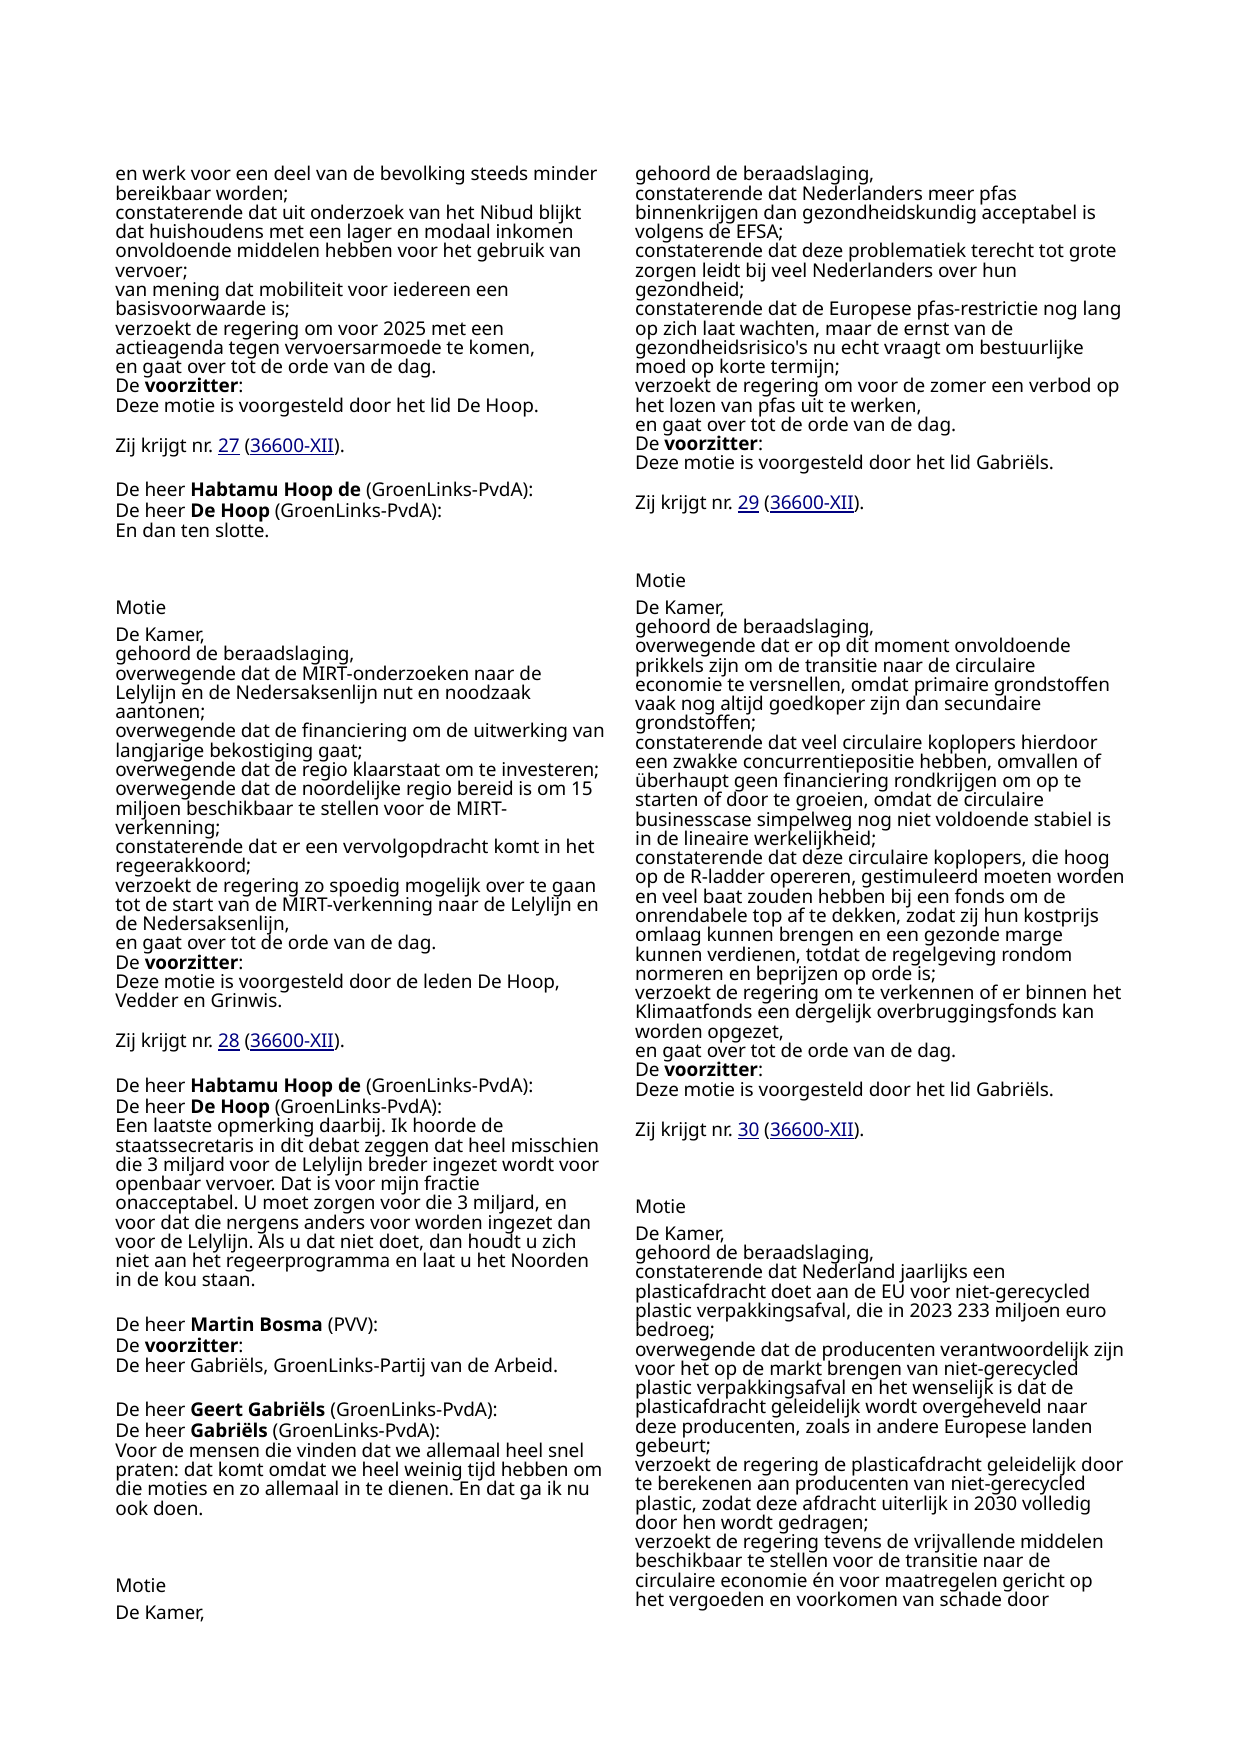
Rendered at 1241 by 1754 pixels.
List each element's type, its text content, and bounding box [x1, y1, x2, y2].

text Zij krijgt nr. 29 (36600-XII). [635, 494, 1125, 514]
text De heer Habtamu Hoop de (GroenLinks-PvdA): [115, 477, 605, 502]
text De heer Habtamu Hoop de (GroenLinks-PvdA): [115, 1072, 605, 1098]
text De heer De Hoop (GroenLinks-PvdA): [115, 502, 605, 522]
text De voorzitter: [115, 954, 605, 973]
text en gaat over tot de orde van de dag. [635, 416, 1125, 435]
text en werk voor een deel van de bevolking steeds minder bereikbaar worden; [115, 165, 605, 204]
text De heer Geert Gabriëls (GroenLinks-PvdA): [115, 1397, 605, 1422]
text Deze motie is voorgesteld door de leden De Hoop, Vedder en Grinwis. [115, 973, 605, 1011]
text overwegende dat de producenten verantwoordelijk zijn voor het op de markt brengen van niet-gerecycled plastic verpakkingsafval en het wenselijk is dat de plasticafdracht geleidelijk wordt overgeheveld naar deze producenten, zoals in andere Europese landen gebeurt; [635, 1341, 1125, 1456]
text constaterende dat Nederland jaarlijks een plasticafdracht doet aan de EU voor niet-gerecycled plastic verpakkingsafval, die in 2023 233 miljoen euro bedroeg; [635, 1263, 1125, 1341]
text De voorzitter: [115, 377, 605, 397]
text De voorzitter: [115, 1337, 605, 1357]
text gehoord de beraadslaging, [115, 645, 605, 664]
text Deze motie is voorgesteld door het lid Gabriëls. [635, 454, 1125, 474]
text verzoekt de regering tevens de vrijvallende middelen beschikbaar te stellen voor de transitie naar de circulaire economie én voor maatregelen gericht op het vergoeden en voorkomen van schade door [635, 1533, 1125, 1610]
text De Kamer, [635, 599, 1125, 618]
text verzoekt de regering om voor 2025 met een actieagenda tegen vervoersarmoede te komen, [115, 319, 605, 358]
text gehoord de beraadslaging, [635, 1244, 1125, 1263]
text en gaat over tot de orde van de dag. [115, 358, 605, 377]
text verzoekt de regering de plasticafdracht geleidelijk door te berekenen aan producenten van niet-gerecycled plastic, zodat deze afdracht uiterlijk in 2030 volledig door hen wordt gedragen; [635, 1456, 1125, 1533]
text De Kamer, [635, 1225, 1125, 1244]
text constaterende dat er een vervolgopdracht komt in het regeerakkoord; [115, 838, 605, 877]
text De voorzitter: [635, 435, 1125, 454]
text Deze motie is voorgesteld door het lid De Hoop. [115, 397, 605, 416]
text constaterende dat veel circulaire koplopers hierdoor een zwakke concurrentiepositie hebben, omvallen of überhaupt geen financiering rondkrijgen om op te starten of door te groeien, omdat de circulaire businesscase simpelweg nog niet voldoende stabiel is in de lineaire werkelijkheid; [635, 734, 1125, 849]
text De heer Gabriëls (GroenLinks-PvdA): [115, 1422, 605, 1442]
text constaterende dat de Europese pfas-restrictie nog lang op zich laat wachten, maar de ernst van de gezondheidsrisico's nu echt vraagt om bestuurlijke moed op korte termijn; [635, 300, 1125, 377]
text constaterende dat deze circulaire koplopers, die hoog op de R-ladder opereren, gestimuleerd moeten worden en veel baat zouden hebben bij een fonds om de onrendabele top af te dekken, zodat zij hun kostprijs omlaag kunnen brengen en een gezonde marge kunnen verdienen, totdat de regelgeving rondom normeren en beprijzen op orde is; [635, 849, 1125, 984]
text Motie [635, 1193, 1125, 1219]
text gehoord de beraadslaging, [635, 165, 1125, 184]
text verzoekt de regering om te verkennen of er binnen het Klimaatfonds een dergelijk overbruggingsfonds kan worden opgezet, [635, 984, 1125, 1042]
text Motie [115, 594, 605, 620]
text De heer Martin Bosma (PVV): [115, 1312, 605, 1337]
text Motie [115, 1572, 605, 1598]
text De heer De Hoop (GroenLinks-PvdA): [115, 1098, 605, 1117]
text De voorzitter: [635, 1061, 1125, 1081]
text en gaat over tot de orde van de dag. [115, 934, 605, 954]
text verzoekt de regering om voor de zomer een verbod op het lozen van pfas uit te werken, [635, 377, 1125, 416]
text En dan ten slotte. [115, 522, 605, 541]
text overwegende dat de noordelijke regio bereid is om 15 miljoen beschikbaar te stellen voor de MIRT-verkenning; [115, 780, 605, 838]
text constaterende dat uit onderzoek van het Nibud blijkt dat huishoudens met een lager en modaal inkomen onvoldoende middelen hebben voor het gebruik van vervoer; [115, 204, 605, 281]
text De Kamer, [115, 626, 605, 645]
text Zij krijgt nr. 27 (36600-XII). [115, 437, 605, 456]
text overwegende dat de financiering om de uitwerking van langjarige bekostiging gaat; [115, 722, 605, 761]
text Een laatste opmerking daarbij. Ik hoorde de staatssecretaris in dit debat zeggen dat heel misschien die 3 miljard voor de Lelylijn breder ingezet wordt voor openbaar vervoer. Dat is voor mijn fractie onacceptabel. U moet zorgen voor die 3 miljard, en voor dat die nergens anders voor worden ingezet dan voor de Lelylijn. Als u dat niet doet, dan houdt u zich niet aan het regeerprogramma en laat u het Noorden in de kou staan. [115, 1117, 605, 1291]
text Motie [635, 567, 1125, 593]
text constaterende dat deze problematiek terecht tot grote zorgen leidt bij veel Nederlanders over hun gezondheid; [635, 242, 1125, 300]
text overwegende dat er op dit moment onvoldoende prikkels zijn om de transitie naar de circulaire economie te versnellen, omdat primaire grondstoffen vaak nog altijd goedkoper zijn dan secundaire grondstoffen; [635, 637, 1125, 734]
text overwegende dat de MIRT-onderzoeken naar de Lelylijn en de Nedersaksenlijn nut en noodzaak aantonen; [115, 664, 605, 722]
text overwegende dat de regio klaarstaat om te investeren; [115, 761, 605, 780]
text De Kamer, [115, 1604, 605, 1623]
text Zij krijgt nr. 28 (36600-XII). [115, 1032, 605, 1051]
text Zij krijgt nr. 30 (36600-XII). [635, 1121, 1125, 1140]
text De heer Gabriëls, GroenLinks-Partij van de Arbeid. [115, 1357, 605, 1376]
text Voor de mensen die vinden dat we allemaal heel snel praten: dat komt omdat we heel weinig tijd hebben om die moties en zo allemaal in te dienen. En dat ga ik nu ook doen. [115, 1442, 605, 1519]
text Deze motie is voorgesteld door het lid Gabriëls. [635, 1081, 1125, 1100]
text gehoord de beraadslaging, [635, 618, 1125, 637]
text en gaat over tot de orde van de dag. [635, 1042, 1125, 1061]
text verzoekt de regering zo spoedig mogelijk over te gaan tot de start van de MIRT-verkenning naar de Lelylijn en de Nedersaksenlijn, [115, 877, 605, 934]
text constaterende dat Nederlanders meer pfas binnenkrijgen dan gezondheidskundig acceptabel is volgens de EFSA; [635, 184, 1125, 242]
text van mening dat mobiliteit voor iedereen een basisvoorwaarde is; [115, 281, 605, 319]
